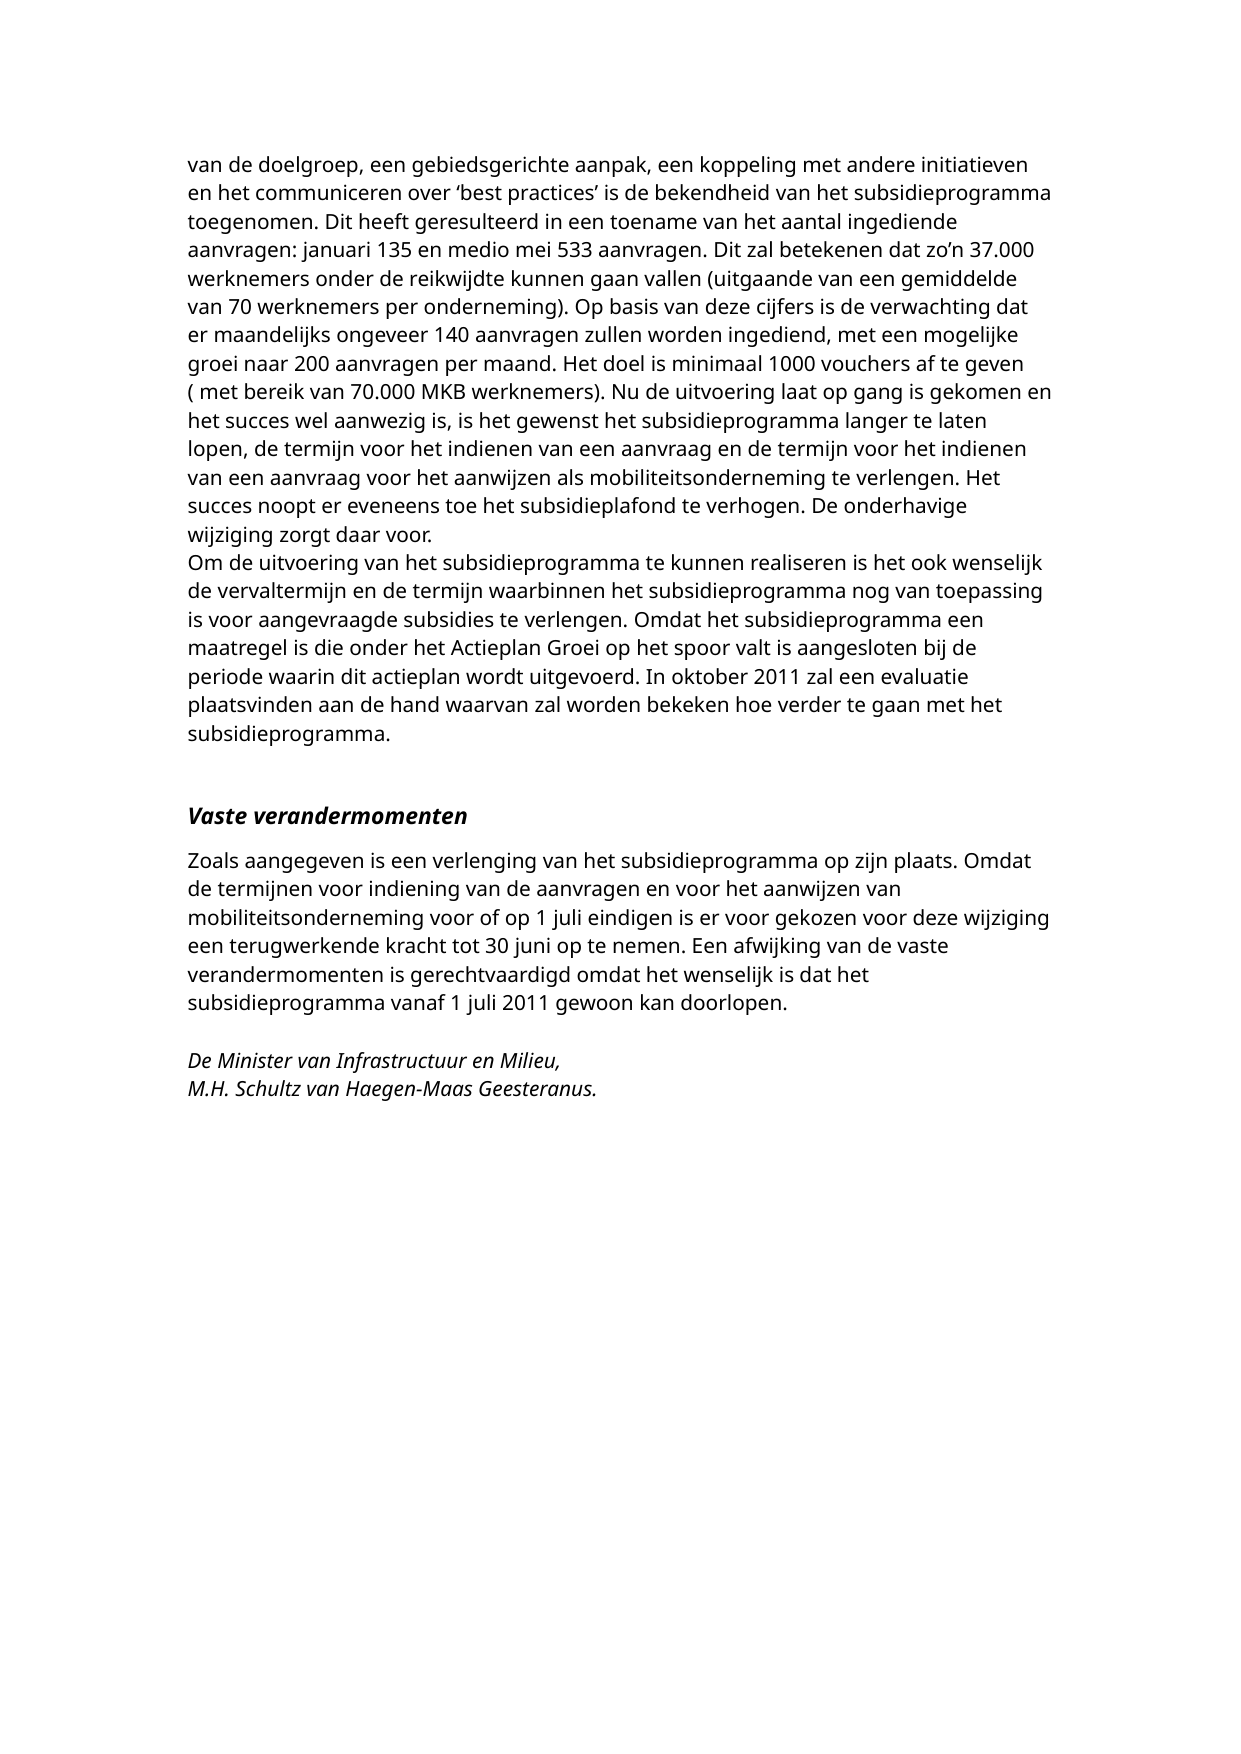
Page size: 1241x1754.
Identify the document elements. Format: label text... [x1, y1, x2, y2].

text Om de uitvoering van het subsidieprogramma te kunnen realiseren is het ook wenselijk de vervaltermijn en de termijn waarbinnen het subsidieprogramma nog van toepassing is voor aangevraagde subsidies te verlengen. Omdat het subsidieprogramma een maatregel is die onder het Actieplan Groei op het spoor valt is aangesloten bij de periode waarin dit actieplan wordt uitgevoerd. In oktober 2011 zal een evaluatie plaatsvinden aan de hand waarvan zal worden bekeken hoe verder te gaan met het subsidieprogramma. [187, 548, 1053, 747]
text van de doelgroep, een gebiedsgerichte aanpak, een koppeling met andere initiatieven en het communiceren over ‘best practices’ is de bekendheid van het subsidieprogramma toegenomen. Dit heeft geresulteerd in een toename van het aantal ingediende aanvragen: januari 135 en medio mei 533 aanvragen. Dit zal betekenen dat zo’n 37.000 werknemers onder de reikwijdte kunnen gaan vallen (uitgaande van een gemiddelde van 70 werknemers per onderneming). Op basis van deze cijfers is de verwachting dat er maandelijks ongeveer 140 aanvragen zullen worden ingediend, met een mogelijke groei naar 200 aanvragen per maand. Het doel is minimaal 1000 vouchers af te geven ( met bereik van 70.000 MKB werknemers). Nu de uitvoering laat op gang is gekomen en het succes wel aanwezig is, is het gewenst het subsidieprogramma langer te laten lopen, de termijn voor het indienen van een aanvraag en de termijn voor het indienen van een aanvraag voor het aanwijzen als mobiliteitsonderneming te verlengen. Het succes noopt er eveneens toe het subsidieplafond te verhogen. De onderhavige wijziging zorgt daar voor. [187, 150, 1053, 548]
text De Minister van Infrastructuur en Milieu, [187, 1046, 1053, 1074]
subtitle Vaste verandermomenten [187, 800, 1053, 831]
text Zoals aangegeven is een verlenging van het subsidieprogramma op zijn plaats. Omdat de termijnen voor indiening van de aanvragen en voor het aanwijzen van mobiliteitsonderneming voor of op 1 juli eindigen is er voor gekozen voor deze wijziging een terugwerkende kracht tot 30 juni op te nemen. Een afwijking van de vaste verandermomenten is gerechtvaardigd omdat het wenselijk is dat het subsidieprogramma vanaf 1 juli 2011 gewoon kan doorlopen. [187, 846, 1053, 1017]
text M.H. Schultz van Haegen-Maas Geesteranus. [187, 1074, 1053, 1103]
